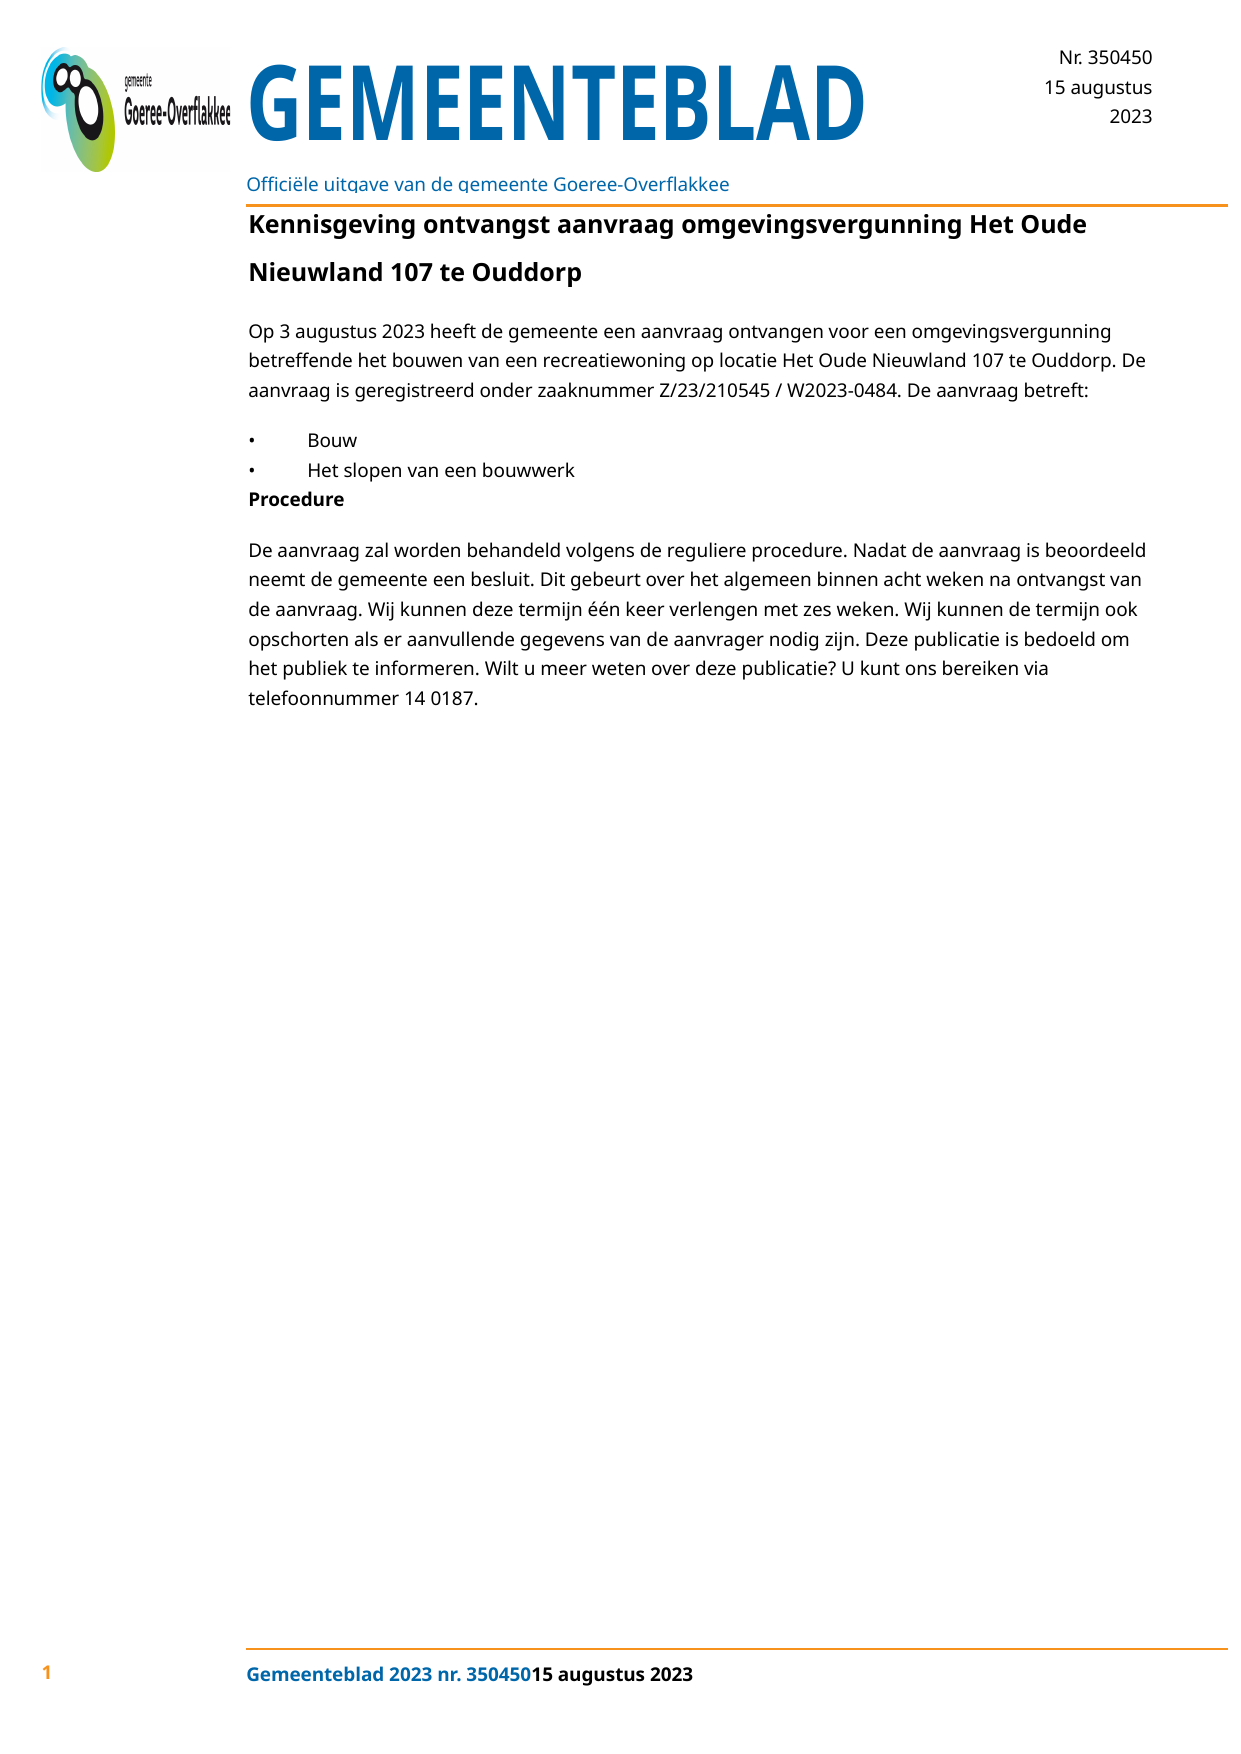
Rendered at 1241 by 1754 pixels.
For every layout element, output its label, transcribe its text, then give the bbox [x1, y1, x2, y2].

text Procedure [248, 487, 1152, 512]
list Bouw [248, 427, 1152, 453]
text Op 3 augustus 2023 heeft de gemeente een aanvraag ontvangen voor een omgevingsvergunning betreffende het bouwen van een recreatiewoning op locatie Het Oude Nieuwland 107 te Ouddorp. De aanvraag is geregistreerd onder zaaknummer Z/23/210545 / W2023-0484. De aanvraag betreft: [248, 318, 1152, 403]
text De aanvraag zal worden behandeld volgens de reguliere procedure. Nadat de aanvraag is beoordeeld neemt de gemeente een besluit. Dit gebeurt over het algemeen binnen acht weken na ontvangst van de aanvraag. Wij kunnen deze termijn één keer verlengen met zes weken. Wij kunnen de termijn ook opschorten als er aanvullende gegevens van de aanvrager nodig zijn. Deze publicatie is bedoeld om het publiek te informeren. Wilt u meer weten over deze publicatie? U kunt ons bereiken via telefoonnummer 14 0187. [248, 537, 1152, 711]
picture [41, 47, 231, 172]
list Het slopen van een bouwwerk [248, 457, 1152, 483]
text Kennisgeving ontvangst aanvraag omgevingsvergunning Het Oude Nieuwland 107 te Ouddorp [248, 207, 1152, 288]
